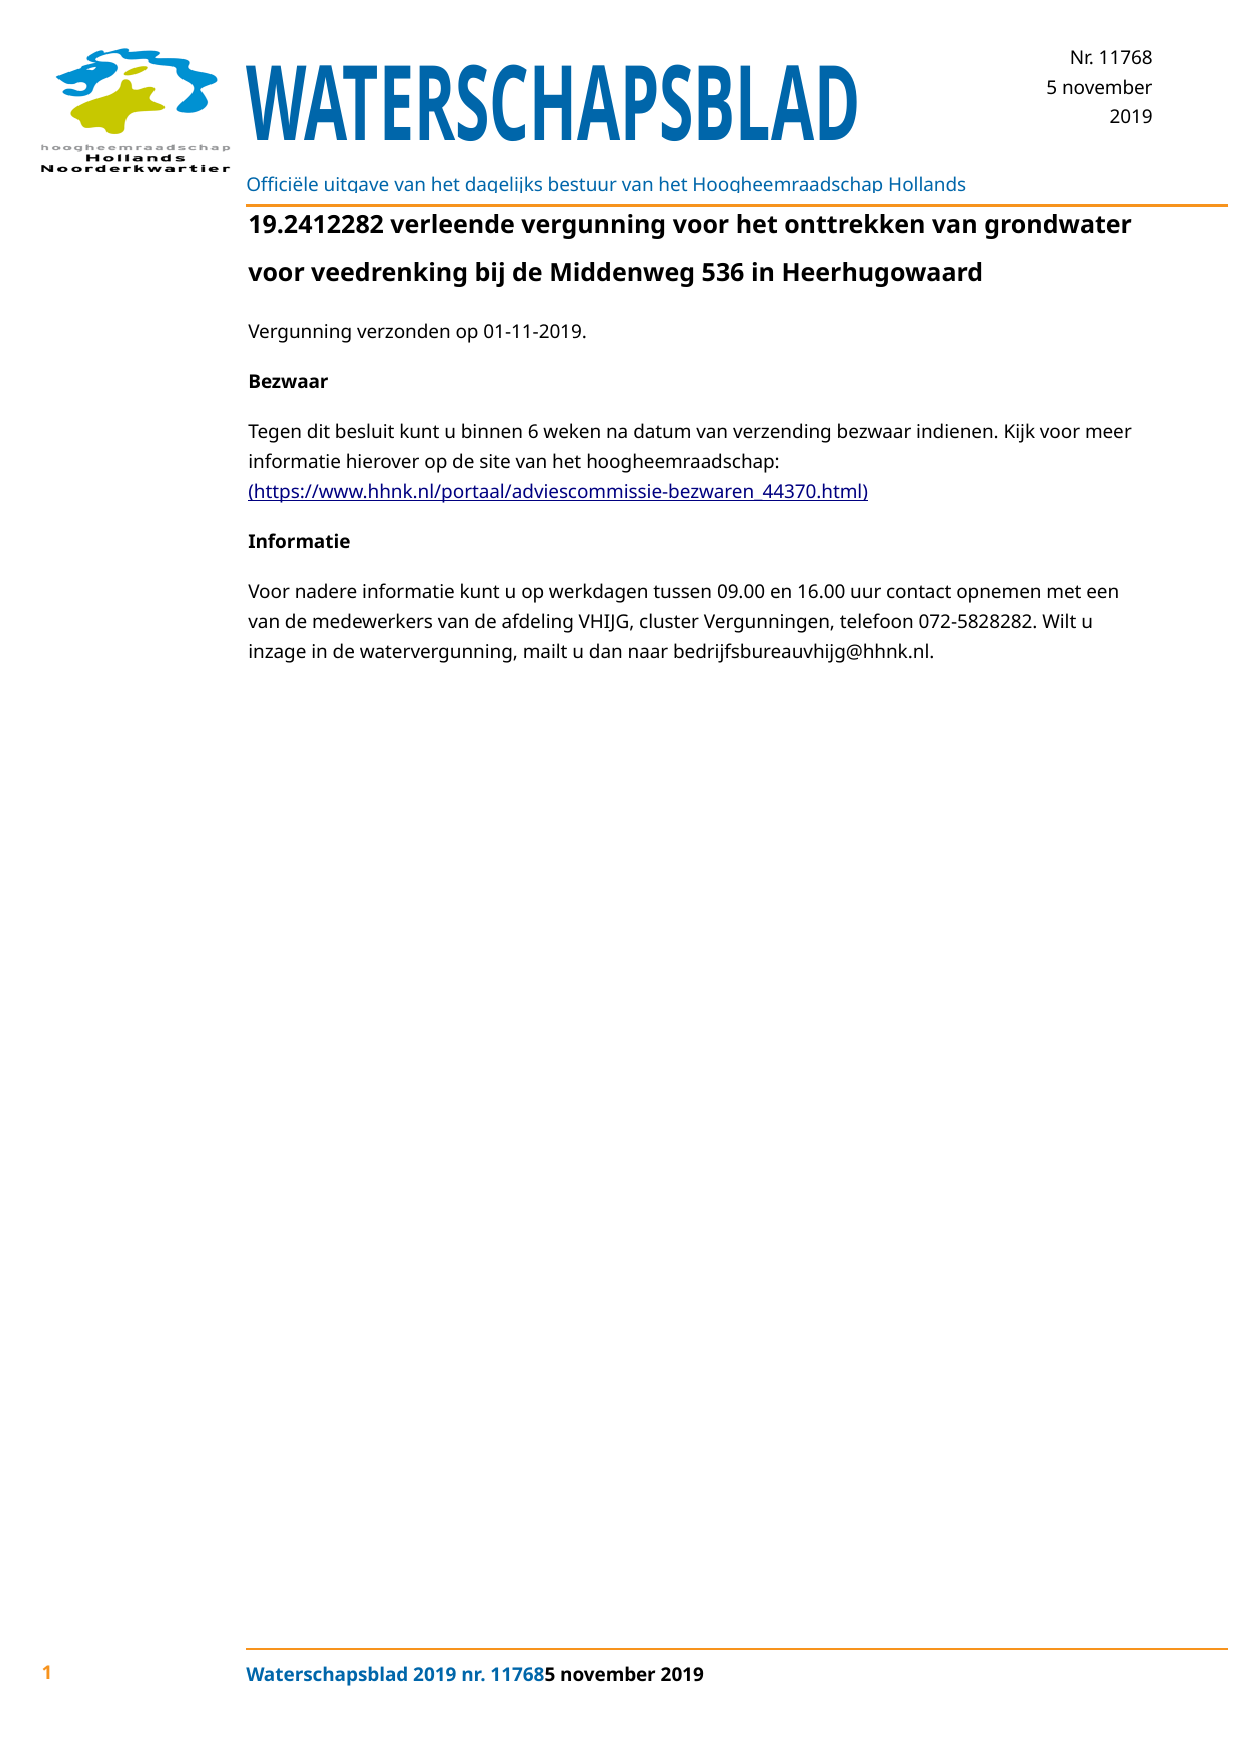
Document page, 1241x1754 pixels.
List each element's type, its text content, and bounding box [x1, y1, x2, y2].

picture [41, 47, 231, 172]
text Bezwaar [248, 368, 1152, 394]
text 19.2412282 verleende vergunning voor het onttrekken van grondwater voor veedrenking bij de Middenweg 536 in Heerhugowaard [248, 207, 1152, 288]
text Voor nadere informatie kunt u op werkdagen tussen 09.00 en 16.00 uur contact opnemen met een van de medewerkers van de afdeling VHIJG, cluster Vergunningen, telefoon 072-5828282. Wilt u inzage in de watervergunning, mailt u dan naar bedrijfsbureauvhijg@hhnk.nl. [248, 579, 1152, 664]
text Informatie [248, 528, 1152, 554]
text Tegen dit besluit kunt u binnen 6 weken na datum van verzending bezwaar indienen. Kijk voor meer informatie hierover op de site van het hoogheemraadschap: (https://www.hhnk.nl/portaal/adviescommissie-bezwaren_44370.html) [248, 419, 1152, 504]
text Vergunning verzonden op 01-11-2019. [248, 318, 1152, 344]
